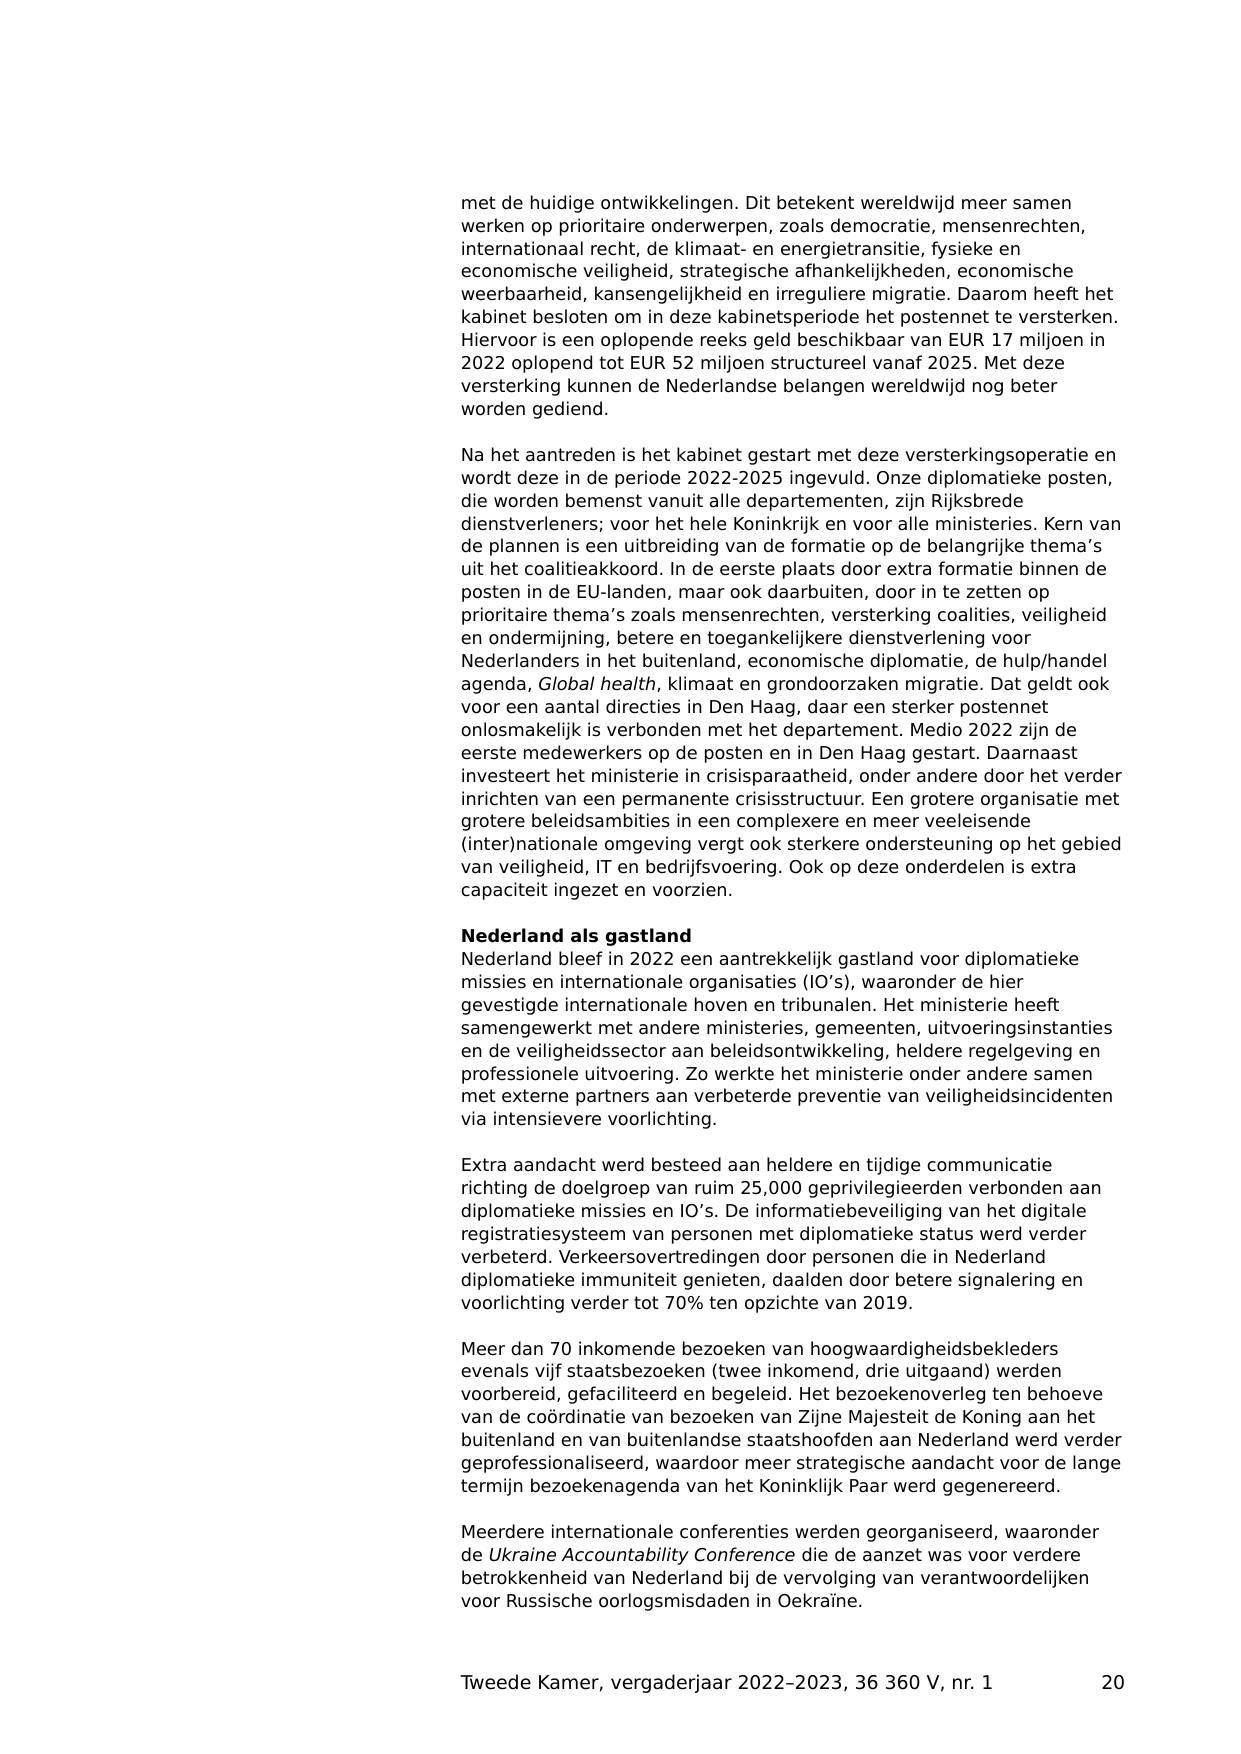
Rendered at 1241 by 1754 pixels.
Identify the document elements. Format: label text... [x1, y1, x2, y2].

text met de huidige ontwikkelingen. Dit betekent wereldwijd meer samen werken op prioritaire onderwerpen, zoals democratie, mensenrechten, internationaal recht, de klimaat- en energietransitie, fysieke en economische veiligheid, strategische afhankelijkheden, economische weerbaarheid, kansengelijkheid en irreguliere migratie. Daarom heeft het kabinet besloten om in deze kabinetsperiode het postennet te versterken. Hiervoor is een oplopende reeks geld beschikbaar van EUR 17 miljoen in 2022 oplopend tot EUR 52 miljoen structureel vanaf 2025. Met deze versterking kunnen de Nederlandse belangen wereldwijd nog beter worden gediend. [461, 191, 1125, 420]
text Extra aandacht werd besteed aan heldere en tijdige communicatie richting de doelgroep van ruim 25,000 geprivilegieerden verbonden aan diplomatieke missies en IO’s. De informatiebeveiliging van het digitale registratiesysteem van personen met diplomatieke status werd verder verbeterd. Verkeersovertredingen door personen die in Nederland diplomatieke immuniteit genieten, daalden door betere signalering en voorlichting verder tot 70% ten opzichte van 2019. [461, 1153, 1125, 1314]
text Meer dan 70 inkomende bezoeken van hoogwaardigheidsbekleders evenals vijf staatsbezoeken (twee inkomend, drie uitgaand) werden voorbereid, gefaciliteerd en begeleid. Het bezoekenoverleg ten behoeve van de coördinatie van bezoeken van Zijne Majesteit de Koning aan het buitenland en van buitenlandse staatshoofden aan Nederland werd verder geprofessionaliseerd, waardoor meer strategische aandacht voor de lange termijn bezoekenagenda van het Koninklijk Paar werd gegenereerd. [461, 1337, 1125, 1497]
text Nederland als gastland Nederland bleef in 2022 een aantrekkelijk gastland voor diplomatieke missies en internationale organisaties (IO’s), waaronder de hier gevestigde internationale hoven en tribunalen. Het ministerie heeft samengewerkt met andere ministeries, gemeenten, uitvoeringsinstanties en de veiligheidssector aan beleidsontwikkeling, heldere regelgeving en professionele uitvoering. Zo werkte het ministerie onder andere samen met externe partners aan verbeterde preventie van veiligheidsincidenten via intensievere voorlichting. [461, 924, 1125, 1130]
text Na het aantreden is het kabinet gestart met deze versterkingsoperatie en wordt deze in de periode 2022-2025 ingevuld. Onze diplomatieke posten, die worden bemenst vanuit alle departementen, zijn Rijksbrede dienstverleners; voor het hele Koninkrijk en voor alle ministeries. Kern van de plannen is een uitbreiding van de formatie op de belangrijke thema’s uit het coalitieakkoord. In de eerste plaats door extra formatie binnen de posten in de EU-landen, maar ook daarbuiten, door in te zetten op prioritaire thema’s zoals mensenrechten, versterking coalities, veiligheid en ondermijning, betere en toegankelijkere dienstverlening voor Nederlanders in het buitenland, economische diplomatie, de hulp/handel agenda, Global health, klimaat en grondoorzaken migratie. Dat geldt ook voor een aantal directies in Den Haag, daar een sterker postennet onlosmakelijk is verbonden met het departement. Medio 2022 zijn de eerste medewerkers op de posten en in Den Haag gestart. Daarnaast investeert het ministerie in crisisparaatheid, onder andere door het verder inrichten van een permanente crisisstructuur. Een grotere organisatie met grotere beleidsambities in een complexere en meer veeleisende (inter)nationale omgeving vergt ook sterkere ondersteuning op het gebied van veiligheid, IT en bedrijfsvoering. Ook op deze onderdelen is extra capaciteit ingezet en voorzien. [461, 443, 1125, 901]
text Meerdere internationale conferenties werden georganiseerd, waaronder de Ukraine Accountability Conference die de aanzet was voor verdere betrokkenheid van Nederland bij de vervolging van verantwoordelijken voor Russische oorlogsmisdaden in Oekraïne. [461, 1520, 1125, 1612]
